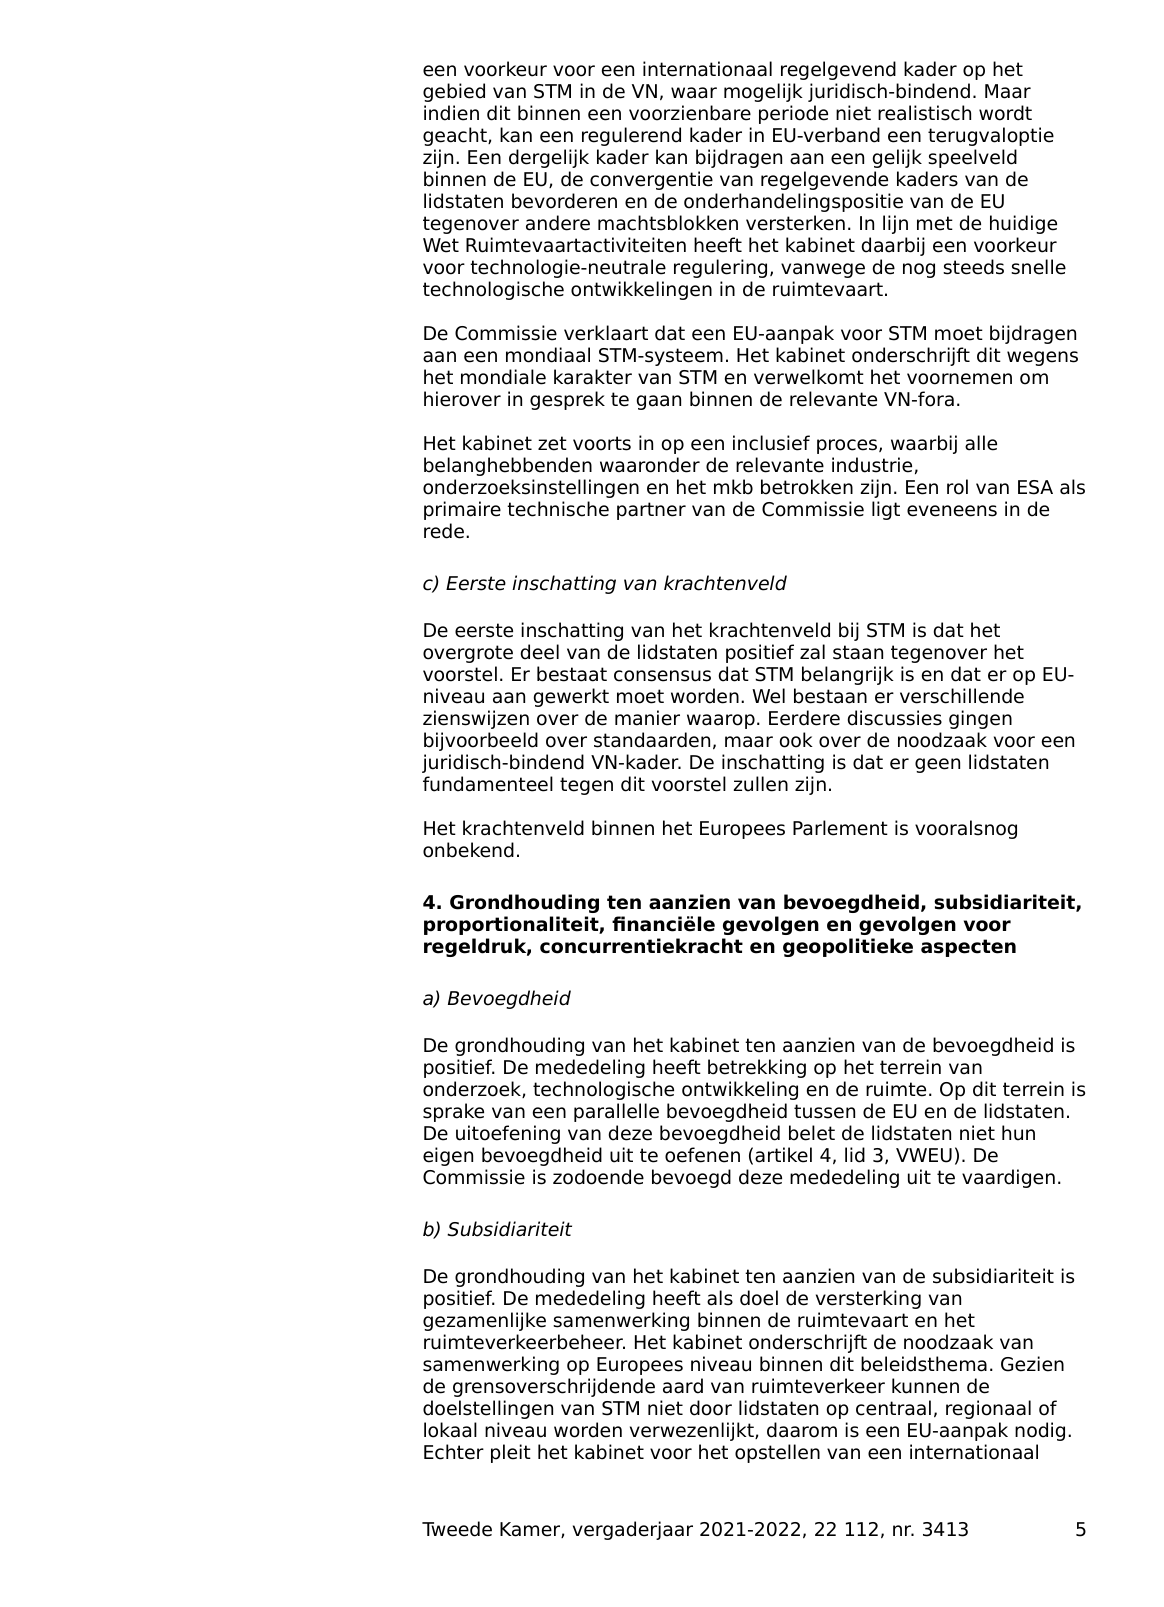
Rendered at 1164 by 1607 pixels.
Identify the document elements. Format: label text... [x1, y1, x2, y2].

text Het kabinet zet voorts in op een inclusief proces, waarbij alle belanghebbenden waaronder de relevante industrie, onderzoeksinstellingen en het mkb betrokken zijn. Een rol van ESA als primaire technische partner van de Commissie ligt eveneens in de rede. [422, 433, 1087, 543]
text De grondhouding van het kabinet ten aanzien van de bevoegdheid is positief. De mededeling heeft betrekking op het terrein van onderzoek, technologische ontwikkeling en de ruimte. Op dit terrein is sprake van een parallelle bevoegdheid tussen de EU en de lidstaten. De uitoefening van deze bevoegdheid belet de lidstaten niet hun eigen bevoegdheid uit te oefenen (artikel 4, lid 3, VWEU). De Commissie is zodoende bevoegd deze mededeling uit te vaardigen. [422, 1035, 1087, 1189]
text De Commissie verklaart dat een EU-aanpak voor STM moet bijdragen aan een mondiaal STM-systeem. Het kabinet onderschrijft dit wegens het mondiale karakter van STM en verwelkomt het voornemen om hierover in gesprek te gaan binnen de relevante VN-fora. [422, 323, 1087, 411]
text een voorkeur voor een internationaal regelgevend kader op het gebied van STM in de VN, waar mogelijk juridisch-bindend. Maar indien dit binnen een voorzienbare periode niet realistisch wordt geacht, kan een regulerend kader in EU-verband een terugvaloptie zijn. Een dergelijk kader kan bijdragen aan een gelijk speelveld binnen de EU, de convergentie van regelgevende kaders van de lidstaten bevorderen en de onderhandelingspositie van de EU tegenover andere machtsblokken versterken. In lijn met de huidige Wet Ruimtevaartactiviteiten heeft het kabinet daarbij een voorkeur voor technologie-neutrale regulering, vanwege de nog steeds snelle technologische ontwikkelingen in de ruimtevaart. [422, 59, 1087, 301]
subtitle c) Eerste inschatting van krachtenveld [422, 573, 1087, 595]
subtitle b) Subsidiariteit [422, 1219, 1087, 1241]
subtitle a) Bevoegdheid [422, 988, 1087, 1010]
subtitle 4. Grondhouding ten aanzien van bevoegdheid, subsidiariteit, proportionaliteit, financiële gevolgen en gevolgen voor regeldruk, concurrentiekracht en geopolitieke aspecten [422, 892, 1087, 958]
text De grondhouding van het kabinet ten aanzien van de subsidiariteit is positief. De mededeling heeft als doel de versterking van gezamenlijke samenwerking binnen de ruimtevaart en het ruimteverkeerbeheer. Het kabinet onderschrijft de noodzaak van samenwerking op Europees niveau binnen dit beleidsthema. Gezien de grensoverschrijdende aard van ruimteverkeer kunnen de doelstellingen van STM niet door lidstaten op centraal, regionaal of lokaal niveau worden verwezenlijkt, daarom is een EU-aanpak nodig. Echter pleit het kabinet voor het opstellen van een internationaal [422, 1266, 1087, 1463]
text Het krachtenveld binnen het Europees Parlement is vooralsnog onbekend. [422, 818, 1087, 862]
text De eerste inschatting van het krachtenveld bij STM is dat het overgrote deel van de lidstaten positief zal staan tegenover het voorstel. Er bestaat consensus dat STM belangrijk is en dat er op EU-niveau aan gewerkt moet worden. Wel bestaan er verschillende zienswijzen over de manier waarop. Eerdere discussies gingen bijvoorbeeld over standaarden, maar ook over de noodzaak voor een juridisch-bindend VN-kader. De inschatting is dat er geen lidstaten fundamenteel tegen dit voorstel zullen zijn. [422, 620, 1087, 796]
